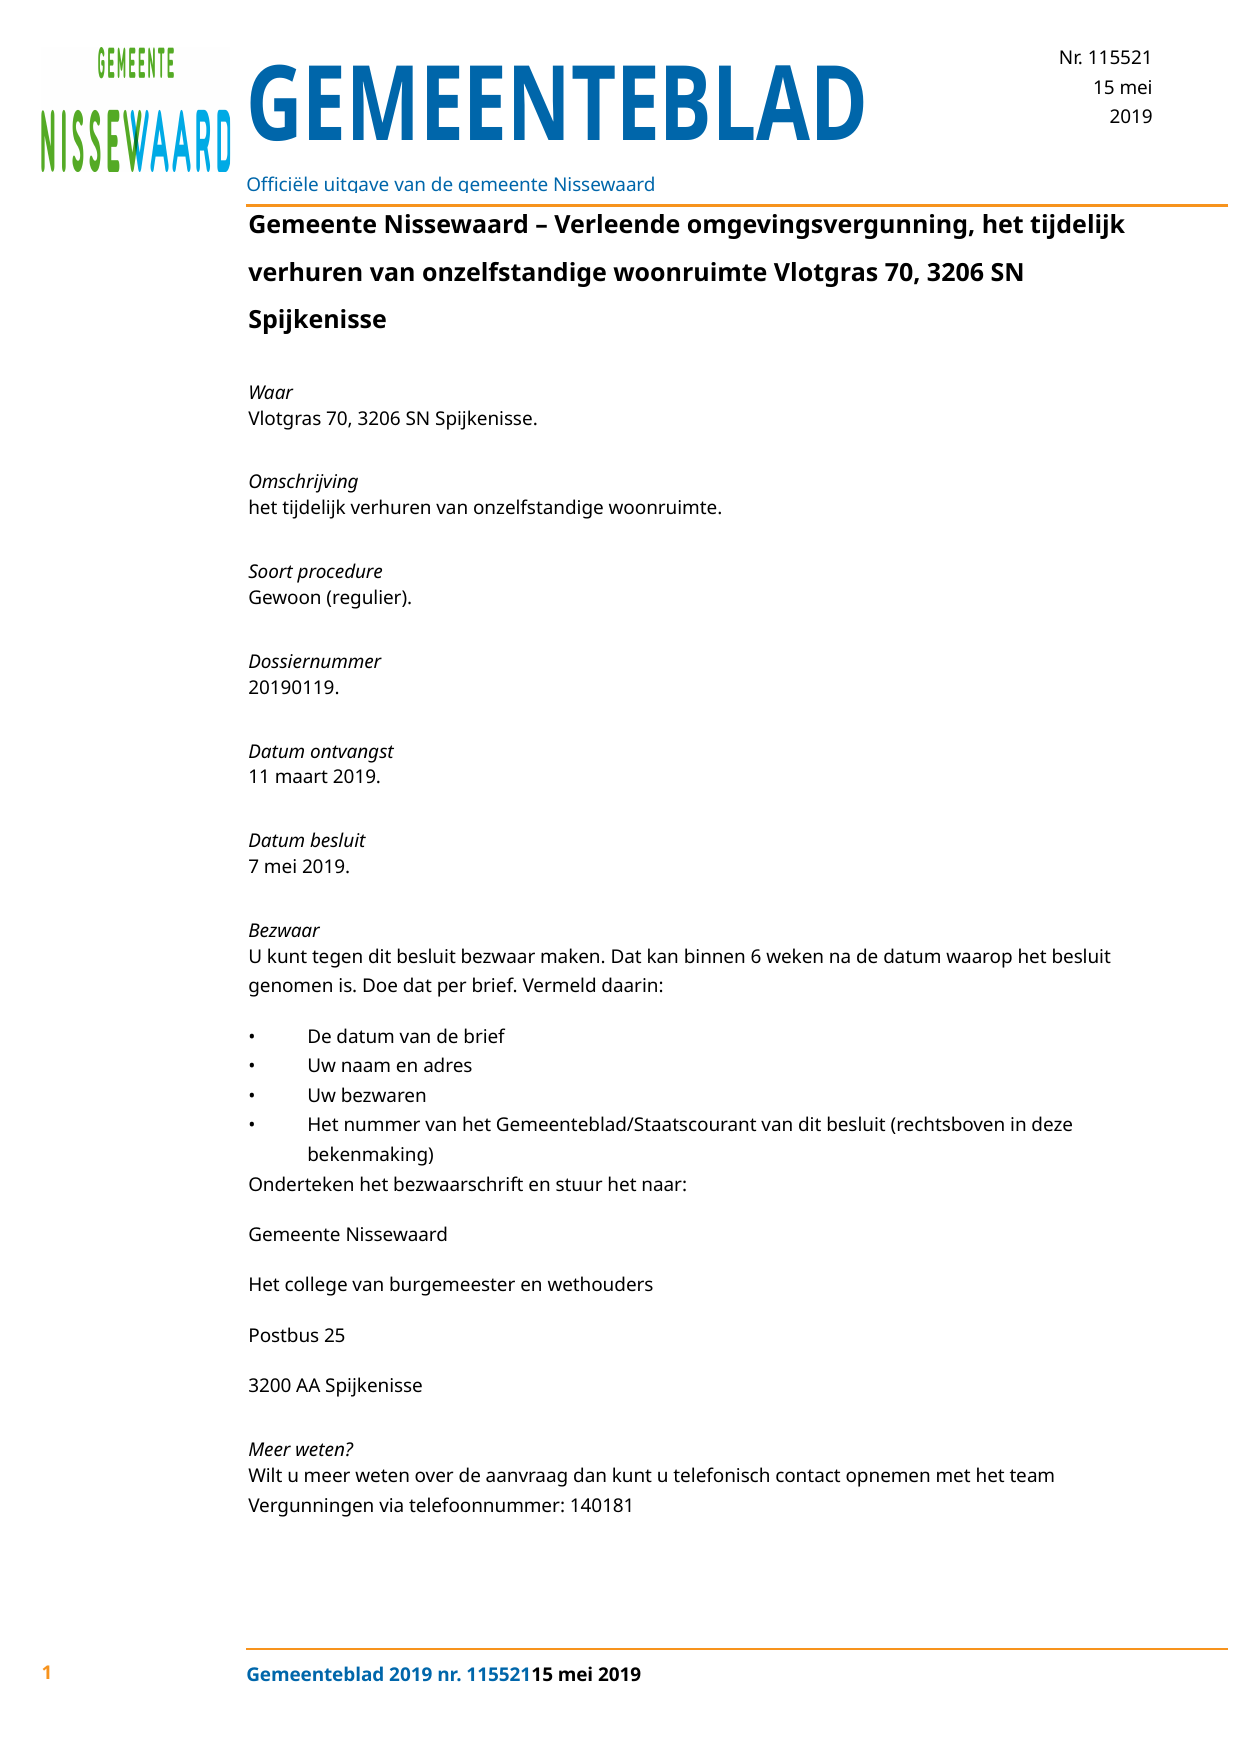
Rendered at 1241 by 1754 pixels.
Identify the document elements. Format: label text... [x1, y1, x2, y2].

text Bezwaar [248, 917, 1152, 943]
text Gewoon (regulier). [248, 584, 1152, 610]
text 7 mei 2019. [248, 853, 1152, 879]
text Omschrijving [248, 469, 1152, 494]
list De datum van de brief [248, 1023, 1152, 1049]
text het tijdelijk verhuren van onzelfstandige woonruimte. [248, 494, 1152, 520]
text Gemeente Nissewaard – Verleende omgevingsvergunning, het tijdelijk verhuren van onzelfstandige woonruimte Vlotgras 70, 3206 SN Spijkenisse [248, 207, 1152, 336]
text 3200 AA Spijkenisse [248, 1372, 1152, 1398]
picture [222, 122, 227, 160]
text Onderteken het bezwaarschrift en stuur het naar: [248, 1171, 1152, 1197]
text Postbus 25 [248, 1322, 1152, 1348]
picture [176, 157, 187, 172]
picture [154, 157, 165, 172]
text Gemeente Nissewaard [248, 1221, 1152, 1247]
list Uw naam en adres [248, 1052, 1152, 1078]
text 20190119. [248, 674, 1152, 699]
picture [41, 47, 231, 172]
text Waar [248, 379, 1152, 405]
picture [200, 151, 206, 172]
text Het college van burgemeester en wethouders [248, 1272, 1152, 1297]
text Dossiernummer [248, 648, 1152, 674]
text 11 maart 2019. [248, 763, 1152, 789]
list Uw bezwaren [248, 1082, 1152, 1108]
text Datum besluit [248, 827, 1152, 853]
text Wilt u meer weten over de aanvraag dan kunt u telefonisch contact opnemen met het team Vergunningen via telefoonnummer: 140181 [248, 1462, 1152, 1517]
text Vlotgras 70, 3206 SN Spijkenisse. [248, 405, 1152, 431]
text Meer weten? [248, 1436, 1152, 1462]
text Datum ontvangst [248, 738, 1152, 763]
picture [201, 122, 206, 138]
list Het nummer van het Gemeenteblad/Staatscourant van dit besluit (rechtsboven in deze bekenmaking) [248, 1112, 1152, 1167]
text U kunt tegen dit besluit bezwaar maken. Dat kan binnen 6 weken na de datum waarop het besluit genomen is. Doe dat per brief. Vermeld daarin: [248, 943, 1152, 998]
text Soort procedure [248, 558, 1152, 584]
